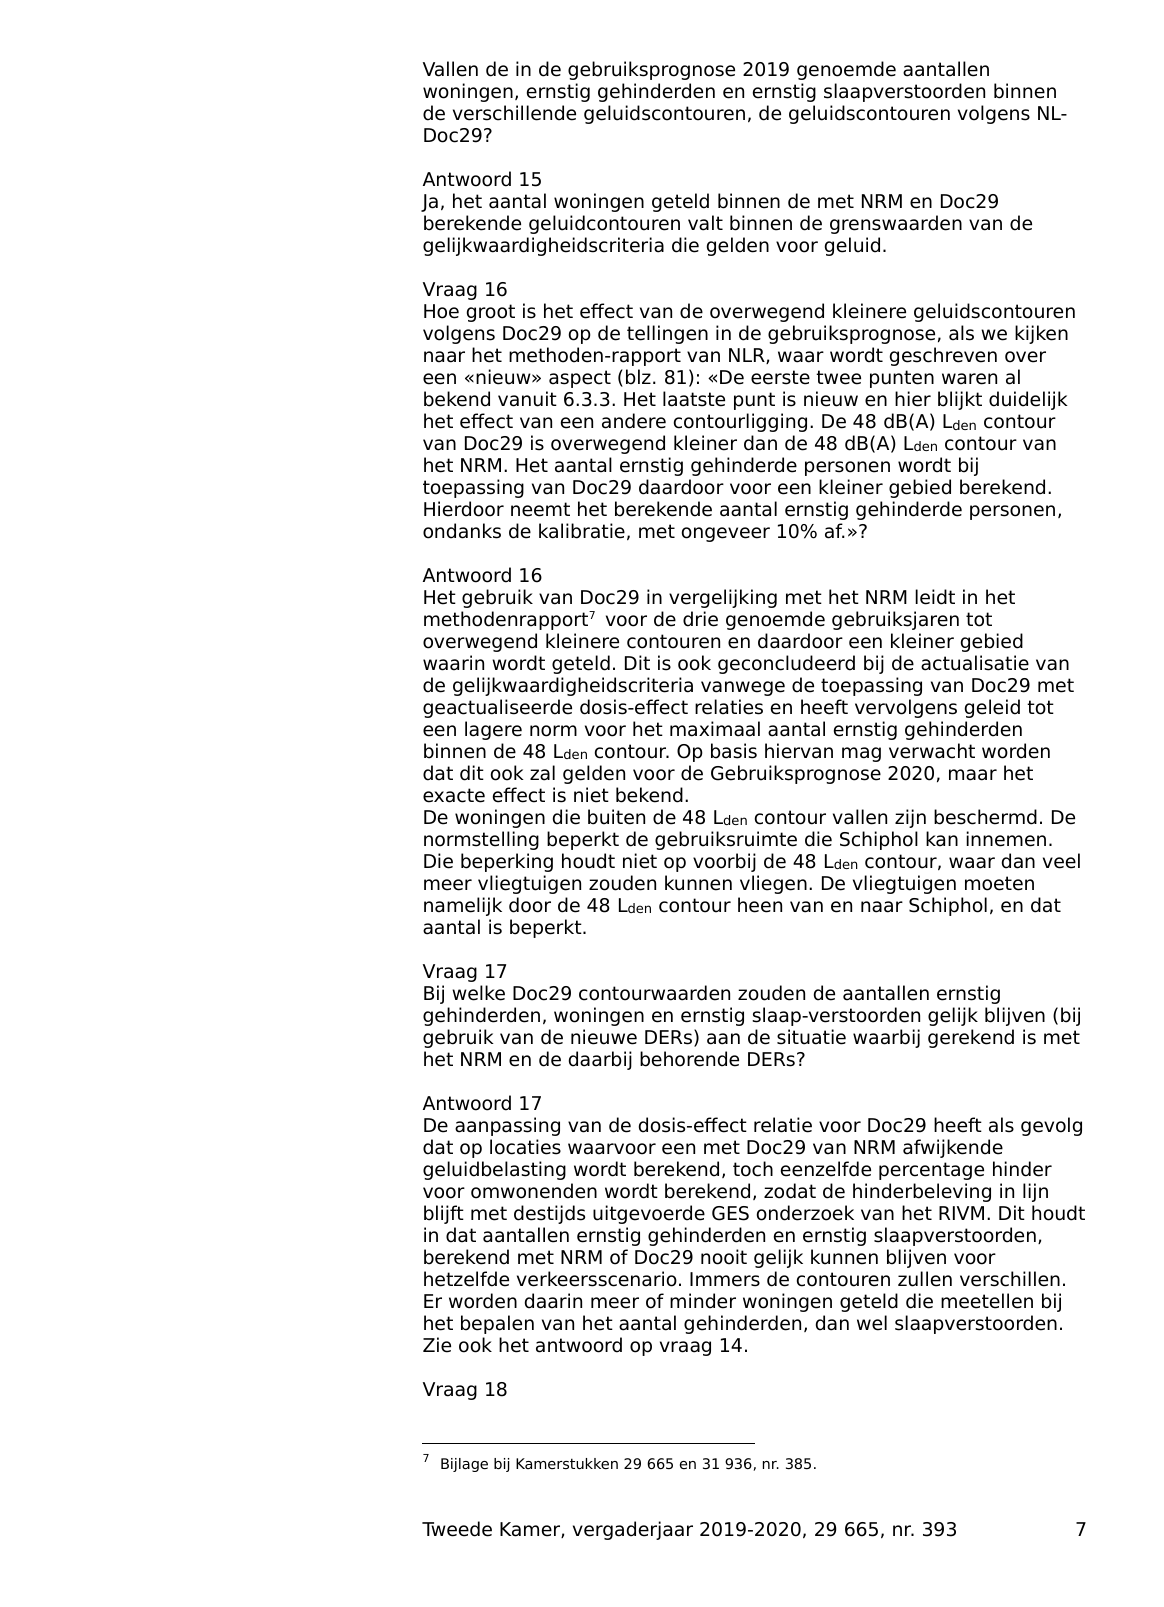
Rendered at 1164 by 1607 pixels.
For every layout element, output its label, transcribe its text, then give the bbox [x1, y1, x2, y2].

text De aanpassing van de dosis-effect relatie voor Doc29 heeft als gevolg dat op locaties waarvoor een met Doc29 van NRM afwijkende geluidbelasting wordt berekend, toch eenzelfde percentage hinder voor omwonenden wordt berekend, zodat de hinderbeleving in lijn blijft met destijds uitgevoerde GES onderzoek van het RIVM. Dit houdt in dat aantallen ernstig gehinderden en ernstig slaapverstoorden, berekend met NRM of Doc29 nooit gelijk kunnen blijven voor hetzelfde verkeersscenario. Immers de contouren zullen verschillen. Er worden daarin meer of minder woningen geteld die meetellen bij het bepalen van het aantal gehinderden, dan wel slaapverstoorden. Zie ook het antwoord op vraag 14. [422, 1115, 1087, 1357]
text Bijlage bij Kamerstukken 29 665 en 31 936, nr. 385. [422, 1452, 1087, 1474]
text Vraag 16 [422, 279, 1087, 301]
text Vallen de in de gebruiksprognose 2019 genoemde aantallen woningen, ernstig gehinderden en ernstig slaapverstoorden binnen de verschillende geluidscontouren, de geluidscontouren volgens NL-Doc29? [422, 59, 1087, 147]
text Antwoord 16 [422, 565, 1087, 587]
text Antwoord 17 [422, 1093, 1087, 1115]
text Hoe groot is het effect van de overwegend kleinere geluidscontouren volgens Doc29 op de tellingen in de gebruiksprognose, als we kijken naar het methoden-rapport van NLR, waar wordt geschreven over een «nieuw» aspect (blz. 81): «De eerste twee punten waren al bekend vanuit 6.3.3. Het laatste punt is nieuw en hier blijkt duidelijk het effect van een andere contourligging. De 48 dB(A) Lden contour van Doc29 is overwegend kleiner dan de 48 dB(A) Lden contour van het NRM. Het aantal ernstig gehinderde personen wordt bij toepassing van Doc29 daardoor voor een kleiner gebied berekend. Hierdoor neemt het berekende aantal ernstig gehinderde personen, ondanks de kalibratie, met ongeveer 10% af.»? [422, 301, 1087, 543]
text Vraag 17 [422, 961, 1087, 983]
text Ja, het aantal woningen geteld binnen de met NRM en Doc29 berekende geluidcontouren valt binnen de grenswaarden van de gelijkwaardigheidscriteria die gelden voor geluid. [422, 191, 1087, 257]
text Het gebruik van Doc29 in vergelijking met het NRM leidt in het methodenrapport voor de drie genoemde gebruiksjaren tot overwegend kleinere contouren en daardoor een kleiner gebied waarin wordt geteld. Dit is ook geconcludeerd bij de actualisatie van de gelijkwaardigheidscriteria vanwege de toepassing van Doc29 met geactualiseerde dosis-effect relaties en heeft vervolgens geleid tot een lagere norm voor het maximaal aantal ernstig gehinderden binnen de 48 Lden contour. Op basis hiervan mag verwacht worden dat dit ook zal gelden voor de Gebruiksprognose 2020, maar het exacte effect is niet bekend. [422, 587, 1087, 807]
text Antwoord 15 [422, 169, 1087, 191]
text Bij welke Doc29 contourwaarden zouden de aantallen ernstig gehinderden, woningen en ernstig slaap-verstoorden gelijk blijven (bij gebruik van de nieuwe DERs) aan de situatie waarbij gerekend is met het NRM en de daarbij behorende DERs? [422, 983, 1087, 1071]
text De woningen die buiten de 48 Lden contour vallen zijn beschermd. De normstelling beperkt de gebruiksruimte die Schiphol kan innemen. Die beperking houdt niet op voorbij de 48 Lden contour, waar dan veel meer vliegtuigen zouden kunnen vliegen. De vliegtuigen moeten namelijk door de 48 Lden contour heen van en naar Schiphol, en dat aantal is beperkt. [422, 807, 1087, 939]
text Vraag 18 [422, 1379, 1087, 1401]
